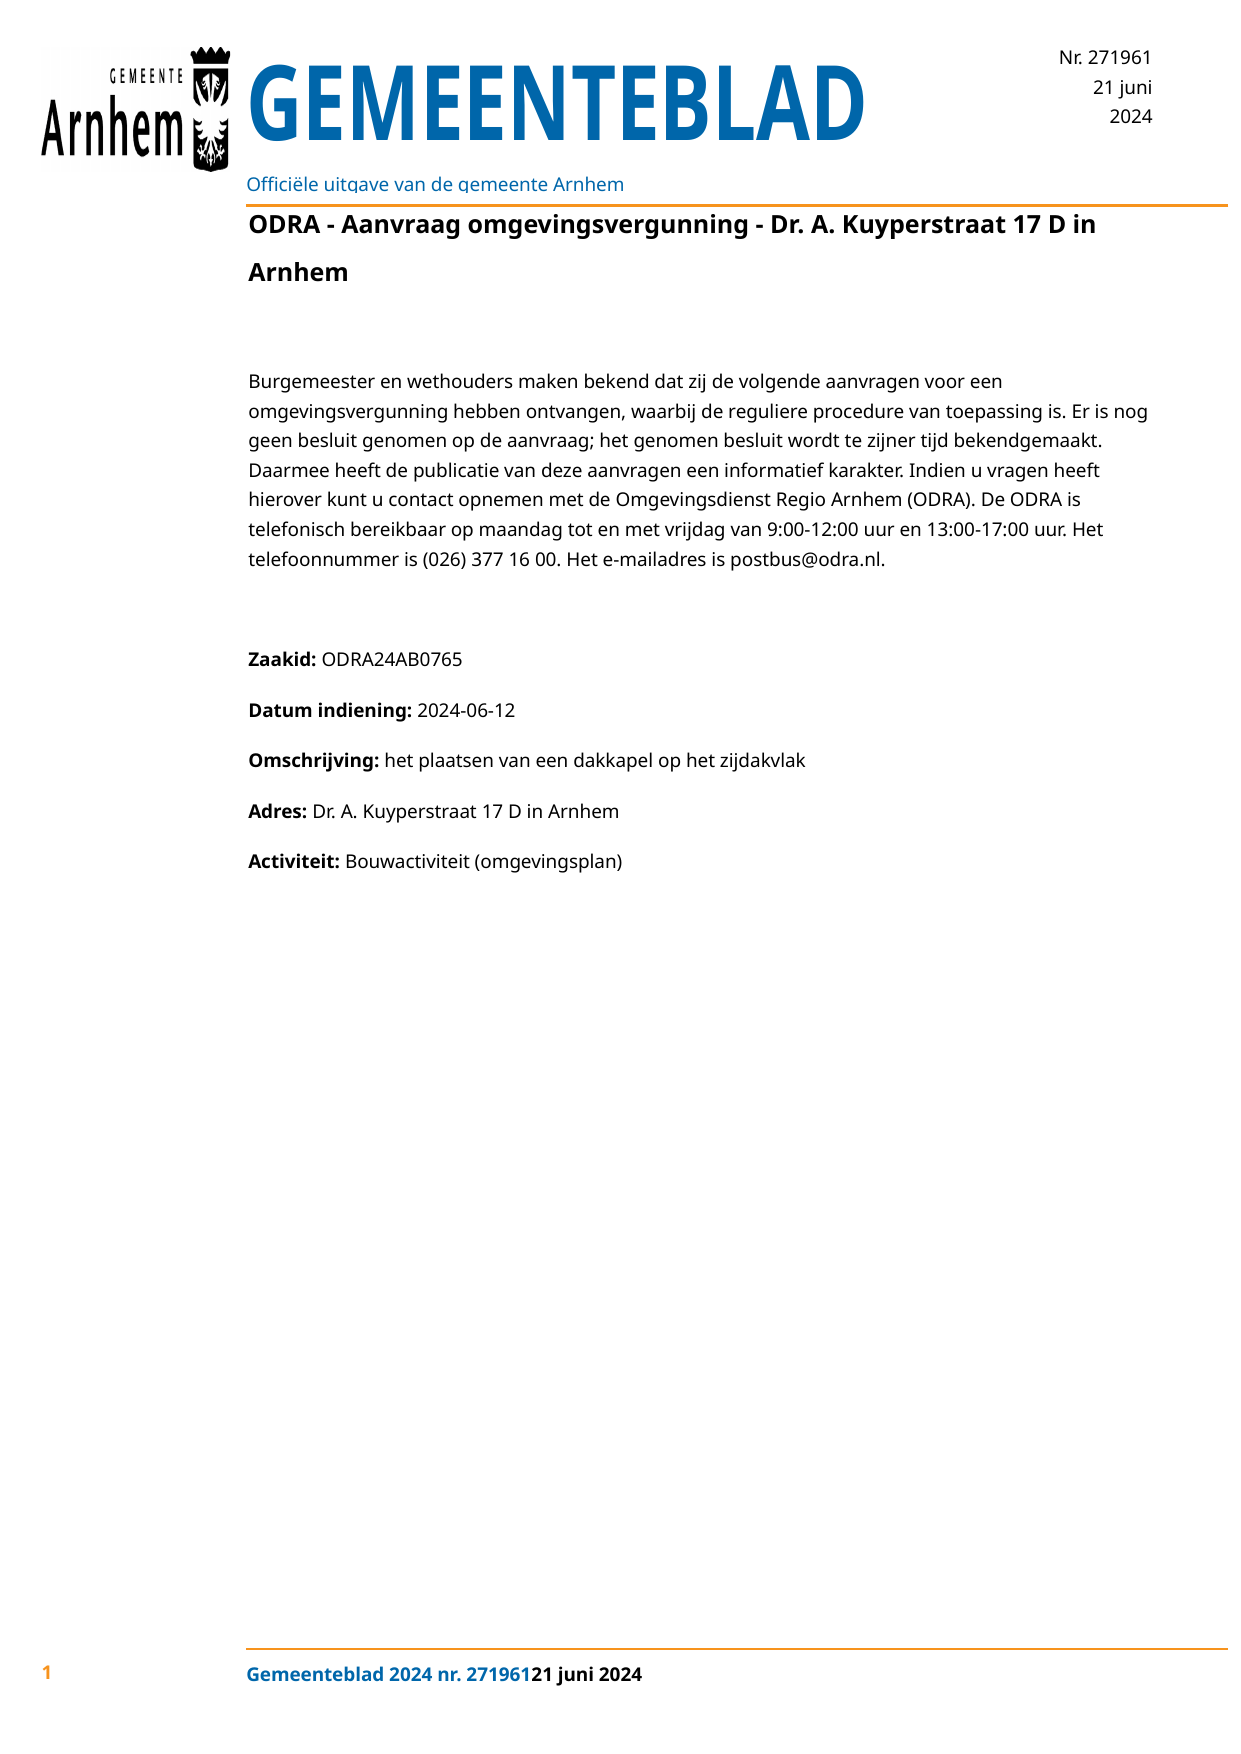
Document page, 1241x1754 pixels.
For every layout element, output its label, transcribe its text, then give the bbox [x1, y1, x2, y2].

picture [41, 47, 231, 172]
text Adres: Dr. A. Kuyperstraat 17 D in Arnhem [248, 798, 1152, 824]
text Zaakid: ODRA24AB0765 [248, 647, 1152, 672]
text Omschrijving: het plaatsen van een dakkapel op het zijdakvlak [248, 747, 1152, 773]
text Burgemeester en wethouders maken bekend dat zij de volgende aanvragen voor een omgevingsvergunning hebben ontvangen, waarbij de reguliere procedure van toepassing is. Er is nog geen besluit genomen op de aanvraag; het genomen besluit wordt te zijner tijd bekendgemaakt. Daarmee heeft de publicatie van deze aanvragen een informatief karakter. Indien u vragen heeft hierover kunt u contact opnemen met de Omgevingsdienst Regio Arnhem (ODRA). De ODRA is telefonisch bereikbaar op maandag tot en met vrijdag van 9:00-12:00 uur en 13:00-17:00 uur. Het telefoonnummer is (026) 377 16 00. Het e-mailadres is postbus@odra.nl. [248, 368, 1152, 572]
text Datum indiening: 2024-06-12 [248, 697, 1152, 723]
text Activiteit: Bouwactiviteit (omgevingsplan) [248, 848, 1152, 874]
text ODRA - Aanvraag omgevingsvergunning - Dr. A. Kuyperstraat 17 D in Arnhem [248, 207, 1152, 288]
